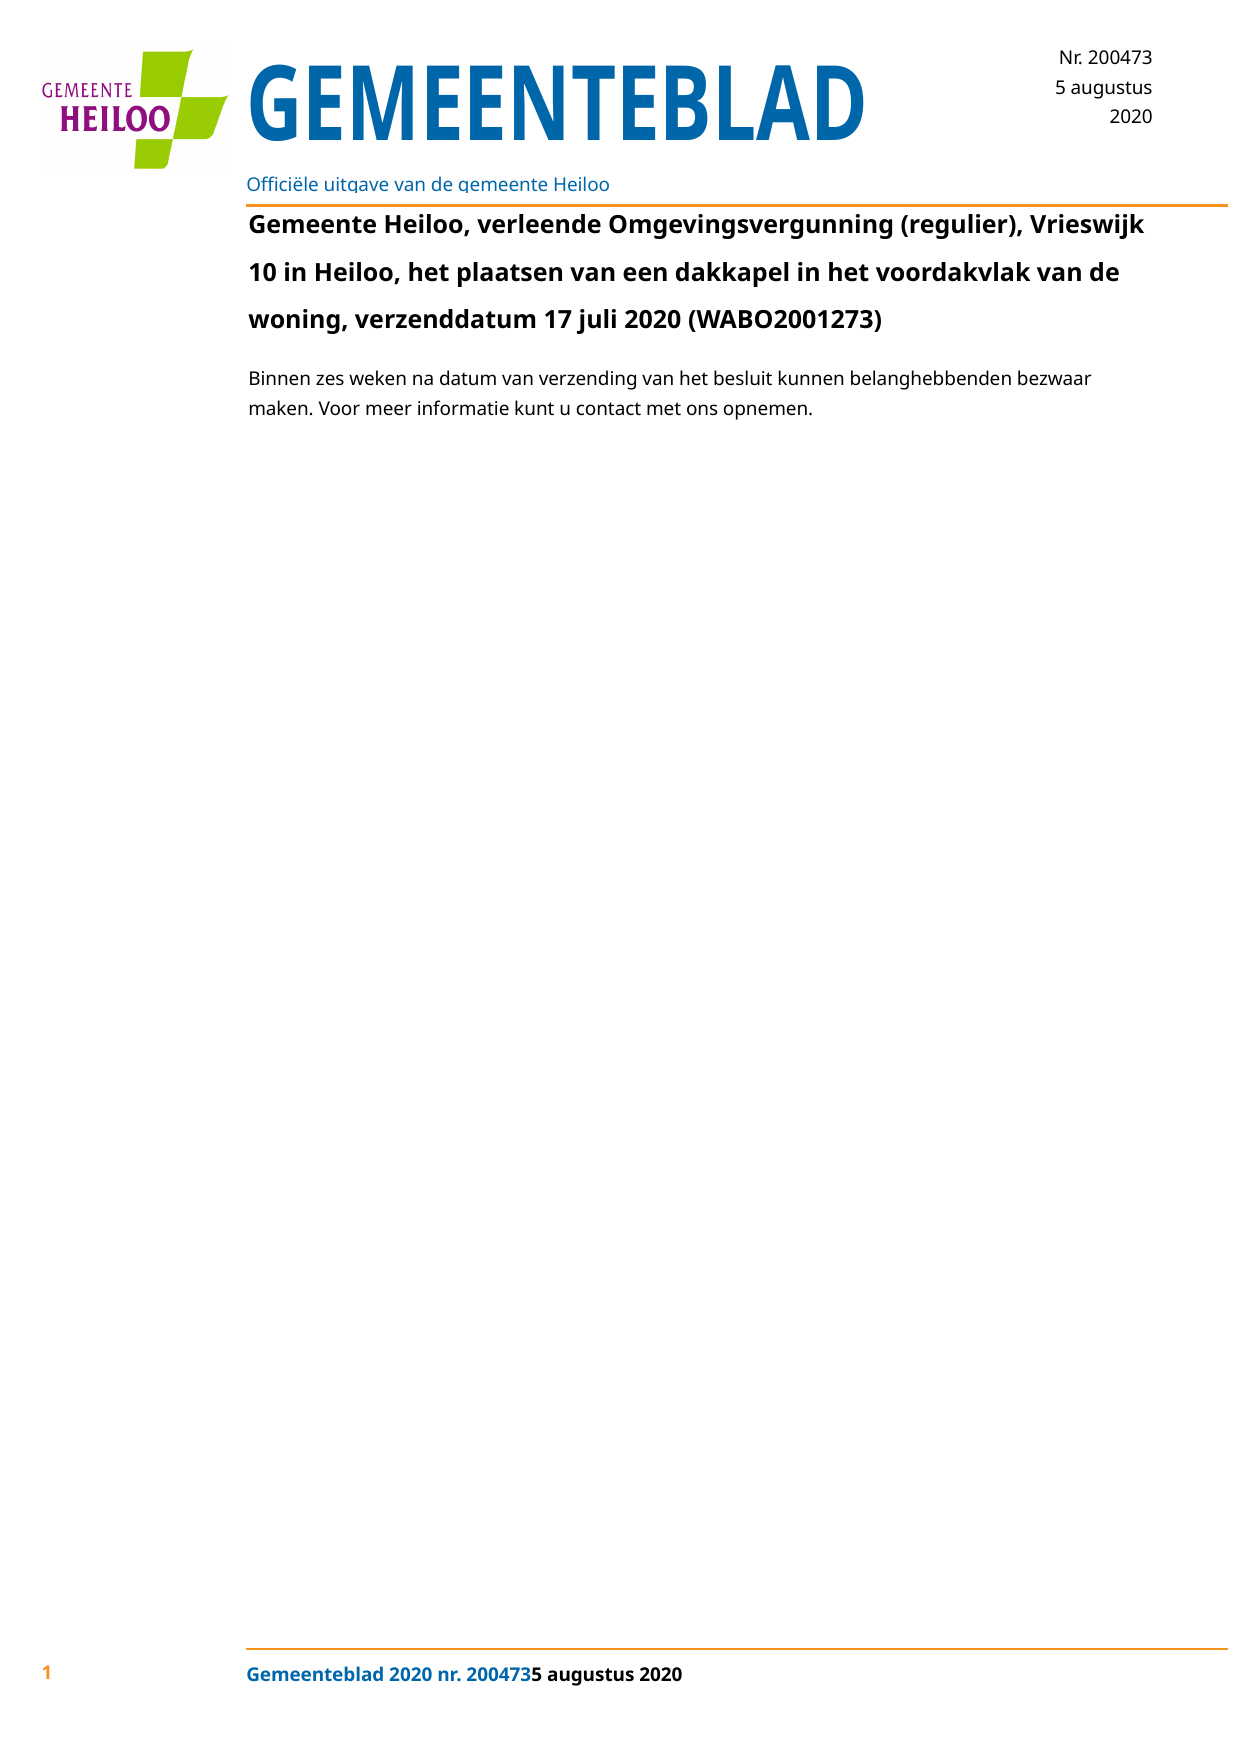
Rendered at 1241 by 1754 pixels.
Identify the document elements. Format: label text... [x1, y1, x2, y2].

text Binnen zes weken na datum van verzending van het besluit kunnen belanghebbenden bezwaar maken. Voor meer informatie kunt u contact met ons opnemen. [248, 366, 1152, 421]
picture [41, 47, 231, 172]
text Gemeente Heiloo, verleende Omgevingsvergunning (regulier), Vrieswijk 10 in Heiloo, het plaatsen van een dakkapel in het voordakvlak van de woning, verzenddatum 17 juli 2020 (WABO2001273) [248, 207, 1152, 336]
